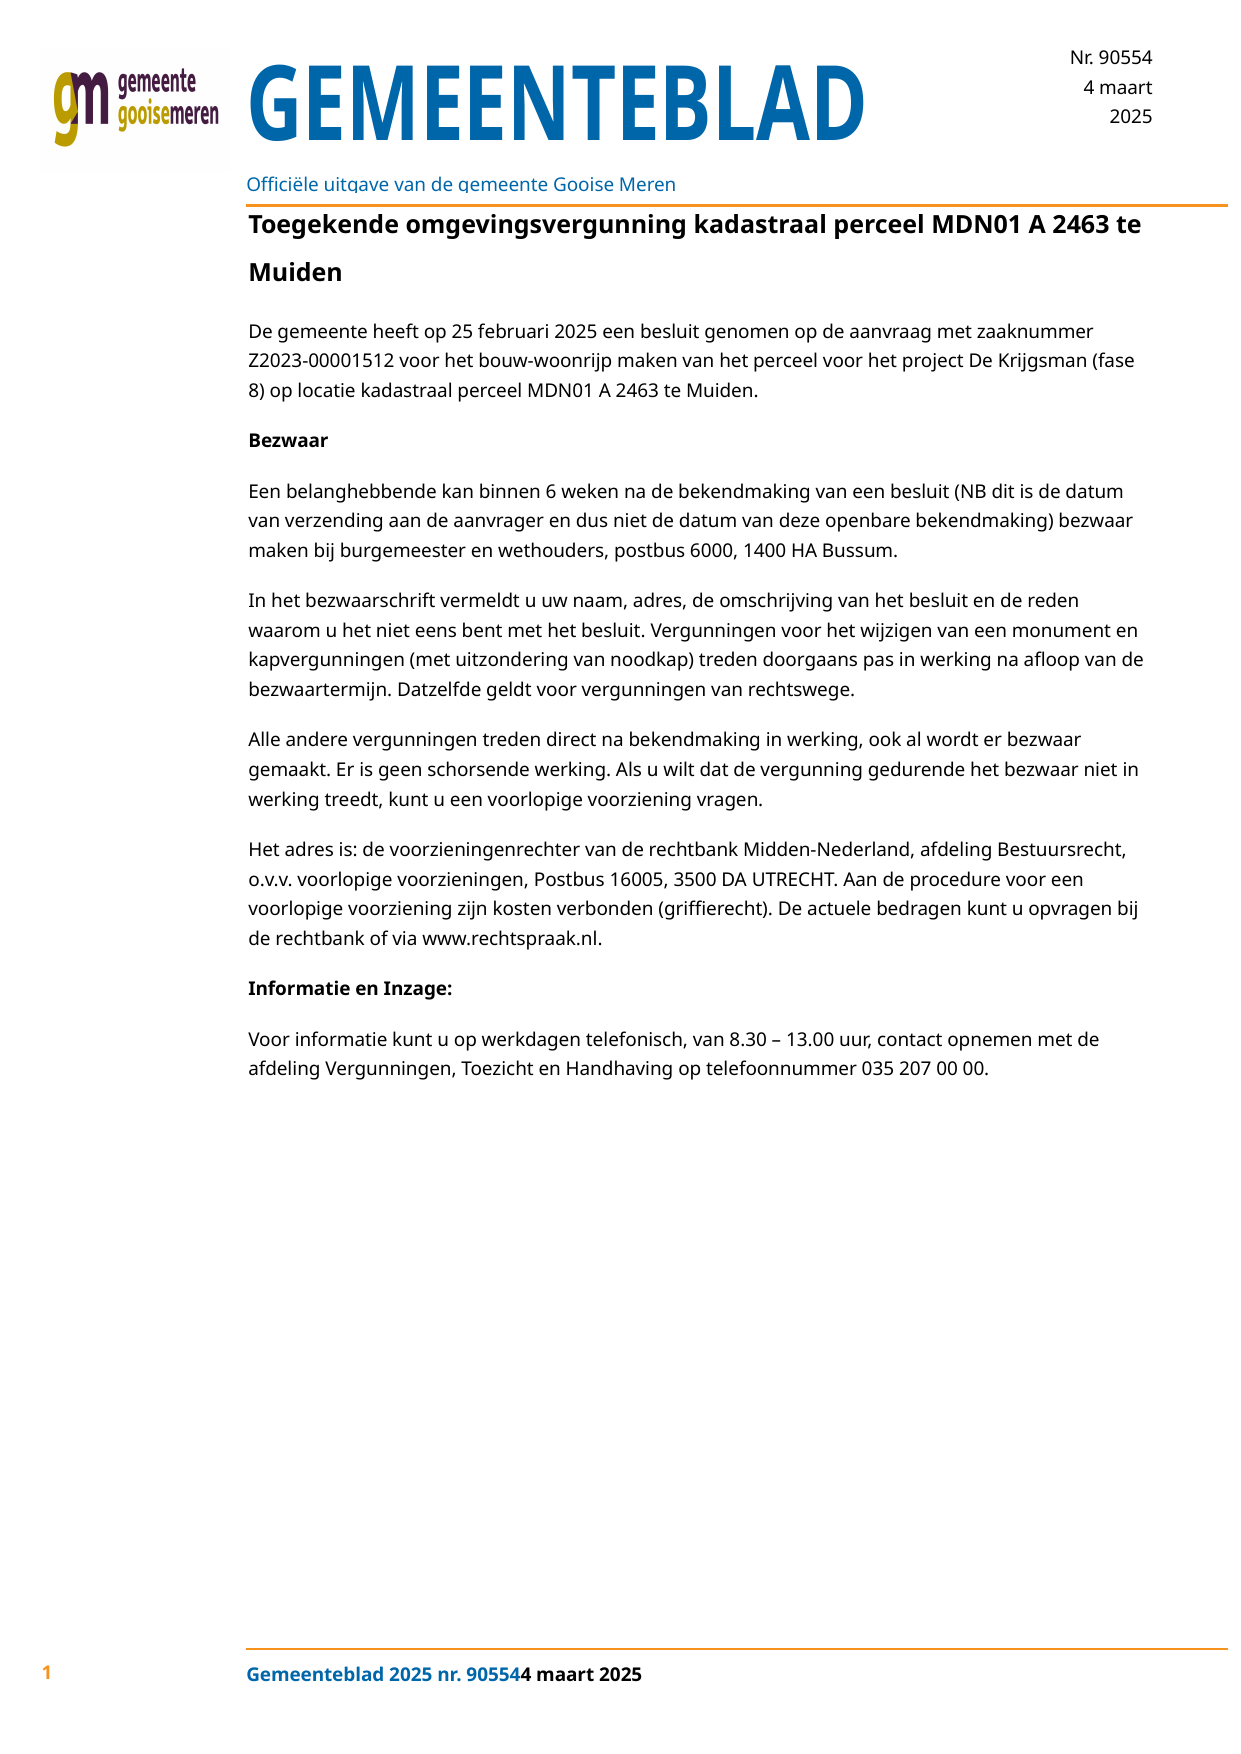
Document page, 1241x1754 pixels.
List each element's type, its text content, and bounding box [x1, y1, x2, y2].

picture [41, 47, 231, 172]
text Toegekende omgevingsvergunning kadastraal perceel MDN01 A 2463 te Muiden [248, 207, 1152, 288]
text Bezwaar [248, 427, 1152, 453]
text Het adres is: de voorzieningenrechter van de rechtbank Midden-Nederland, afdeling Bestuursrecht, o.v.v. voorlopige voorzieningen, Postbus 16005, 3500 DA UTRECHT. Aan de procedure voor een voorlopige voorziening zijn kosten verbonden (griffierecht). De actuele bedragen kunt u opvragen bij de rechtbank of via www.rechtspraak.nl. [248, 836, 1152, 951]
text De gemeente heeft op 25 februari 2025 een besluit genomen op de aanvraag met zaaknummer Z2023-00001512 voor het bouw-woonrijp maken van het perceel voor het project De Krijgsman (fase 8) op locatie kadastraal perceel MDN01 A 2463 te Muiden. [248, 318, 1152, 403]
text In het bezwaarschrift vermeldt u uw naam, adres, de omschrijving van het besluit en de reden waarom u het niet eens bent met het besluit. Vergunningen voor het wijzigen van een monument en kapvergunningen (met uitzondering van noodkap) treden doorgaans pas in werking na afloop van de bezwaartermijn. Datzelfde geldt voor vergunningen van rechtswege. [248, 587, 1152, 702]
text Alle andere vergunningen treden direct na bekendmaking in werking, ook al wordt er bezwaar gemaakt. Er is geen schorsende werking. Als u wilt dat de vergunning gedurende het bezwaar niet in werking treedt, kunt u een voorlopige voorziening vragen. [248, 727, 1152, 812]
text Informatie en Inzage: [248, 975, 1152, 1001]
text Een belanghebbende kan binnen 6 weken na de bekendmaking van een besluit (NB dit is de datum van verzending aan de aanvrager en dus niet de datum van deze openbare bekendmaking) bezwaar maken bij burgemeester en wethouders, postbus 6000, 1400 HA Bussum. [248, 478, 1152, 563]
text Voor informatie kunt u op werkdagen telefonisch, van 8.30 – 13.00 uur, contact opnemen met de afdeling Vergunningen, Toezicht en Handhaving op telefoonnummer 035 207 00 00. [248, 1026, 1152, 1081]
